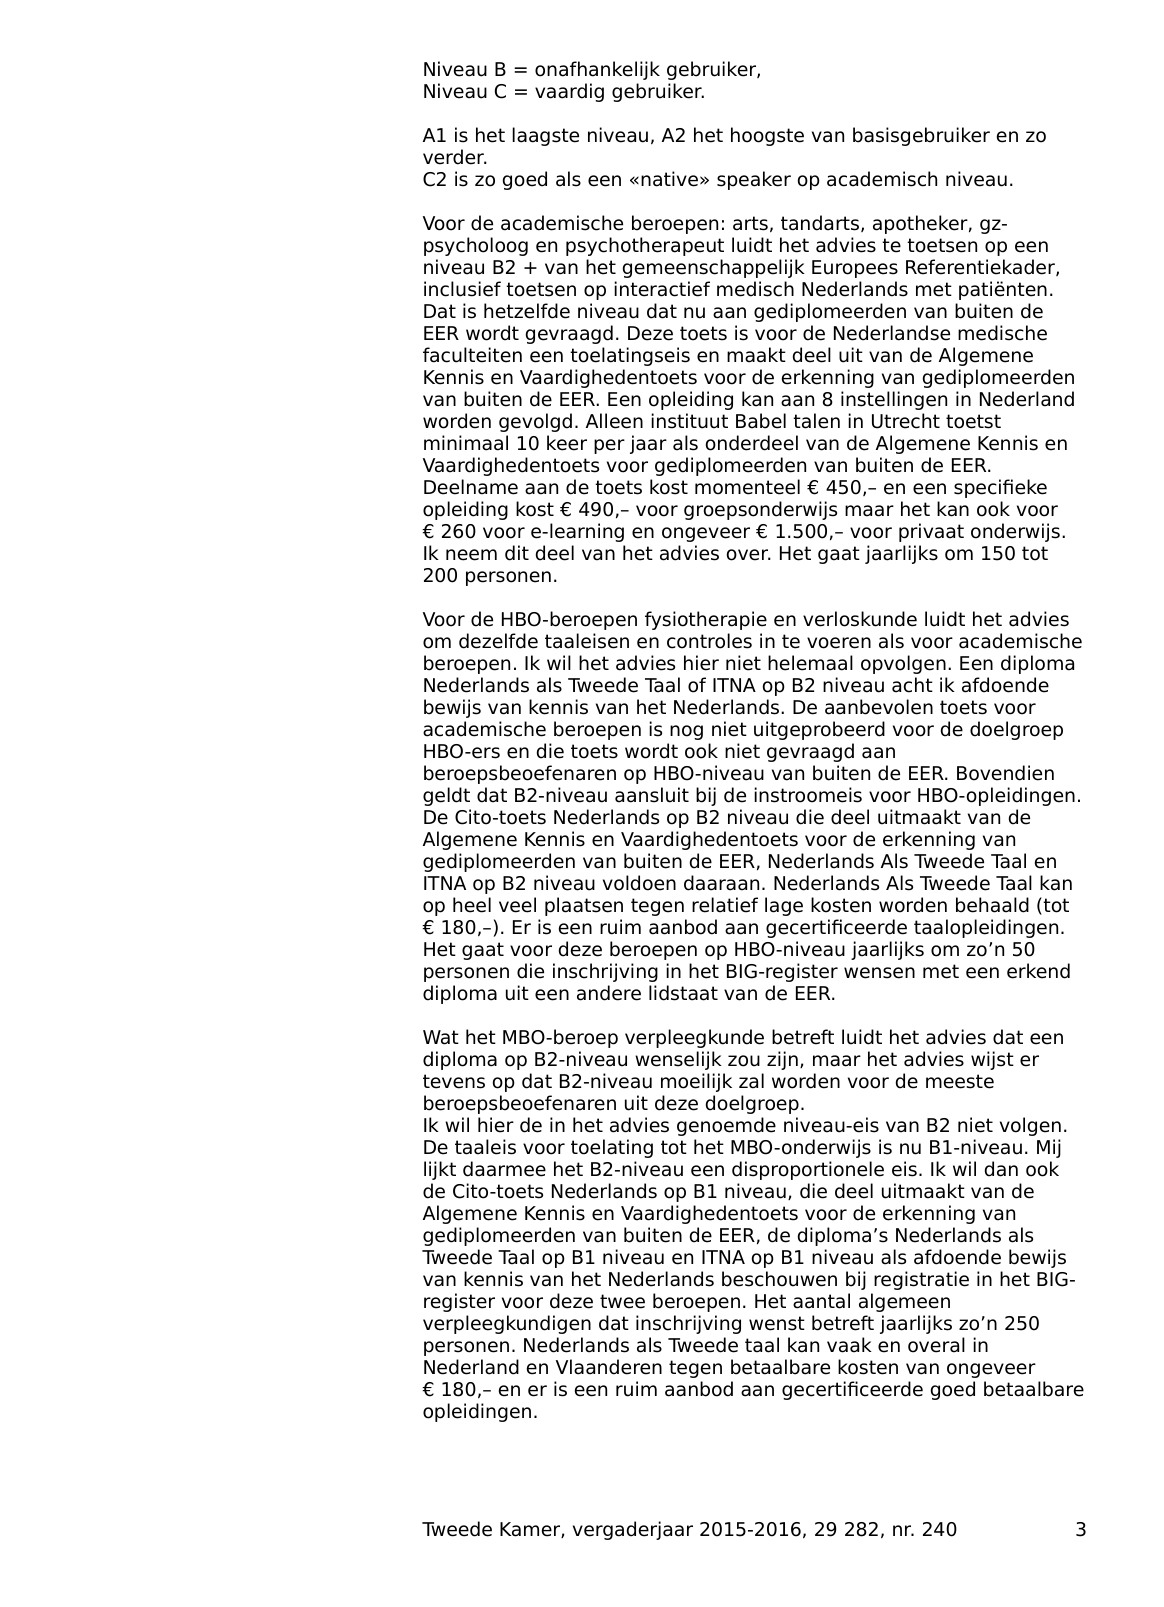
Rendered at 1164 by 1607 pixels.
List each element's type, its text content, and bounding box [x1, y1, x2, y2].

text C2 is zo goed als een «native» speaker op academisch niveau. [422, 169, 1087, 191]
text Voor de HBO-beroepen fysiotherapie en verloskunde luidt het advies om dezelfde taaleisen en controles in te voeren als voor academische beroepen. Ik wil het advies hier niet helemaal opvolgen. Een diploma Nederlands als Tweede Taal of ITNA op B2 niveau acht ik afdoende bewijs van kennis van het Nederlands. De aanbevolen toets voor academische beroepen is nog niet uitgeprobeerd voor de doelgroep HBO-ers en die toets wordt ook niet gevraagd aan beroepsbeoefenaren op HBO-niveau van buiten de EER. Bovendien geldt dat B2-niveau aansluit bij de instroomeis voor HBO-opleidingen. De Cito-toets Nederlands op B2 niveau die deel uitmaakt van de Algemene Kennis en Vaardighedentoets voor de erkenning van gediplomeerden van buiten de EER, Nederlands Als Tweede Taal en ITNA op B2 niveau voldoen daaraan. Nederlands Als Tweede Taal kan op heel veel plaatsen tegen relatief lage kosten worden behaald (tot € 180,–). Er is een ruim aanbod aan gecertificeerde taalopleidingen. Het gaat voor deze beroepen op HBO-niveau jaarlijks om zo’n 50 personen die inschrijving in het BIG-register wensen met een erkend diploma uit een andere lidstaat van de EER. [422, 609, 1087, 1005]
text A1 is het laagste niveau, A2 het hoogste van basisgebruiker en zo verder. [422, 125, 1087, 169]
text Niveau C = vaardig gebruiker. [422, 81, 1087, 103]
text Voor de academische beroepen: arts, tandarts, apotheker, gz-psycholoog en psychotherapeut luidt het advies te toetsen op een niveau B2 + van het gemeenschappelijk Europees Referentiekader, inclusief toetsen op interactief medisch Nederlands met patiënten. Dat is hetzelfde niveau dat nu aan gediplomeerden van buiten de EER wordt gevraagd. Deze toets is voor de Nederlandse medische faculteiten een toelatingseis en maakt deel uit van de Algemene Kennis en Vaardighedentoets voor de erkenning van gediplomeerden van buiten de EER. Een opleiding kan aan 8 instellingen in Nederland worden gevolgd. Alleen instituut Babel talen in Utrecht toetst minimaal 10 keer per jaar als onderdeel van de Algemene Kennis en Vaardighedentoets voor gediplomeerden van buiten de EER. Deelname aan de toets kost momenteel € 450,– en een specifieke opleiding kost € 490,– voor groepsonderwijs maar het kan ook voor € 260 voor e-learning en ongeveer € 1.500,– voor privaat onderwijs. Ik neem dit deel van het advies over. Het gaat jaarlijks om 150 tot 200 personen. [422, 213, 1087, 587]
text Niveau B = onafhankelijk gebruiker, [422, 59, 1087, 81]
text Ik wil hier de in het advies genoemde niveau-eis van B2 niet volgen. De taaleis voor toelating tot het MBO-onderwijs is nu B1-niveau. Mij lijkt daarmee het B2-niveau een disproportionele eis. Ik wil dan ook de Cito-toets Nederlands op B1 niveau, die deel uitmaakt van de Algemene Kennis en Vaardighedentoets voor de erkenning van gediplomeerden van buiten de EER, de diploma’s Nederlands als Tweede Taal op B1 niveau en ITNA op B1 niveau als afdoende bewijs van kennis van het Nederlands beschouwen bij registratie in het BIG-register voor deze twee beroepen. Het aantal algemeen verpleegkundigen dat inschrijving wenst betreft jaarlijks zo’n 250 personen. Nederlands als Tweede taal kan vaak en overal in Nederland en Vlaanderen tegen betaalbare kosten van ongeveer € 180,– en er is een ruim aanbod aan gecertificeerde goed betaalbare opleidingen. [422, 1115, 1087, 1423]
text Wat het MBO-beroep verpleegkunde betreft luidt het advies dat een diploma op B2-niveau wenselijk zou zijn, maar het advies wijst er tevens op dat B2-niveau moeilijk zal worden voor de meeste beroepsbeoefenaren uit deze doelgroep. [422, 1027, 1087, 1115]
